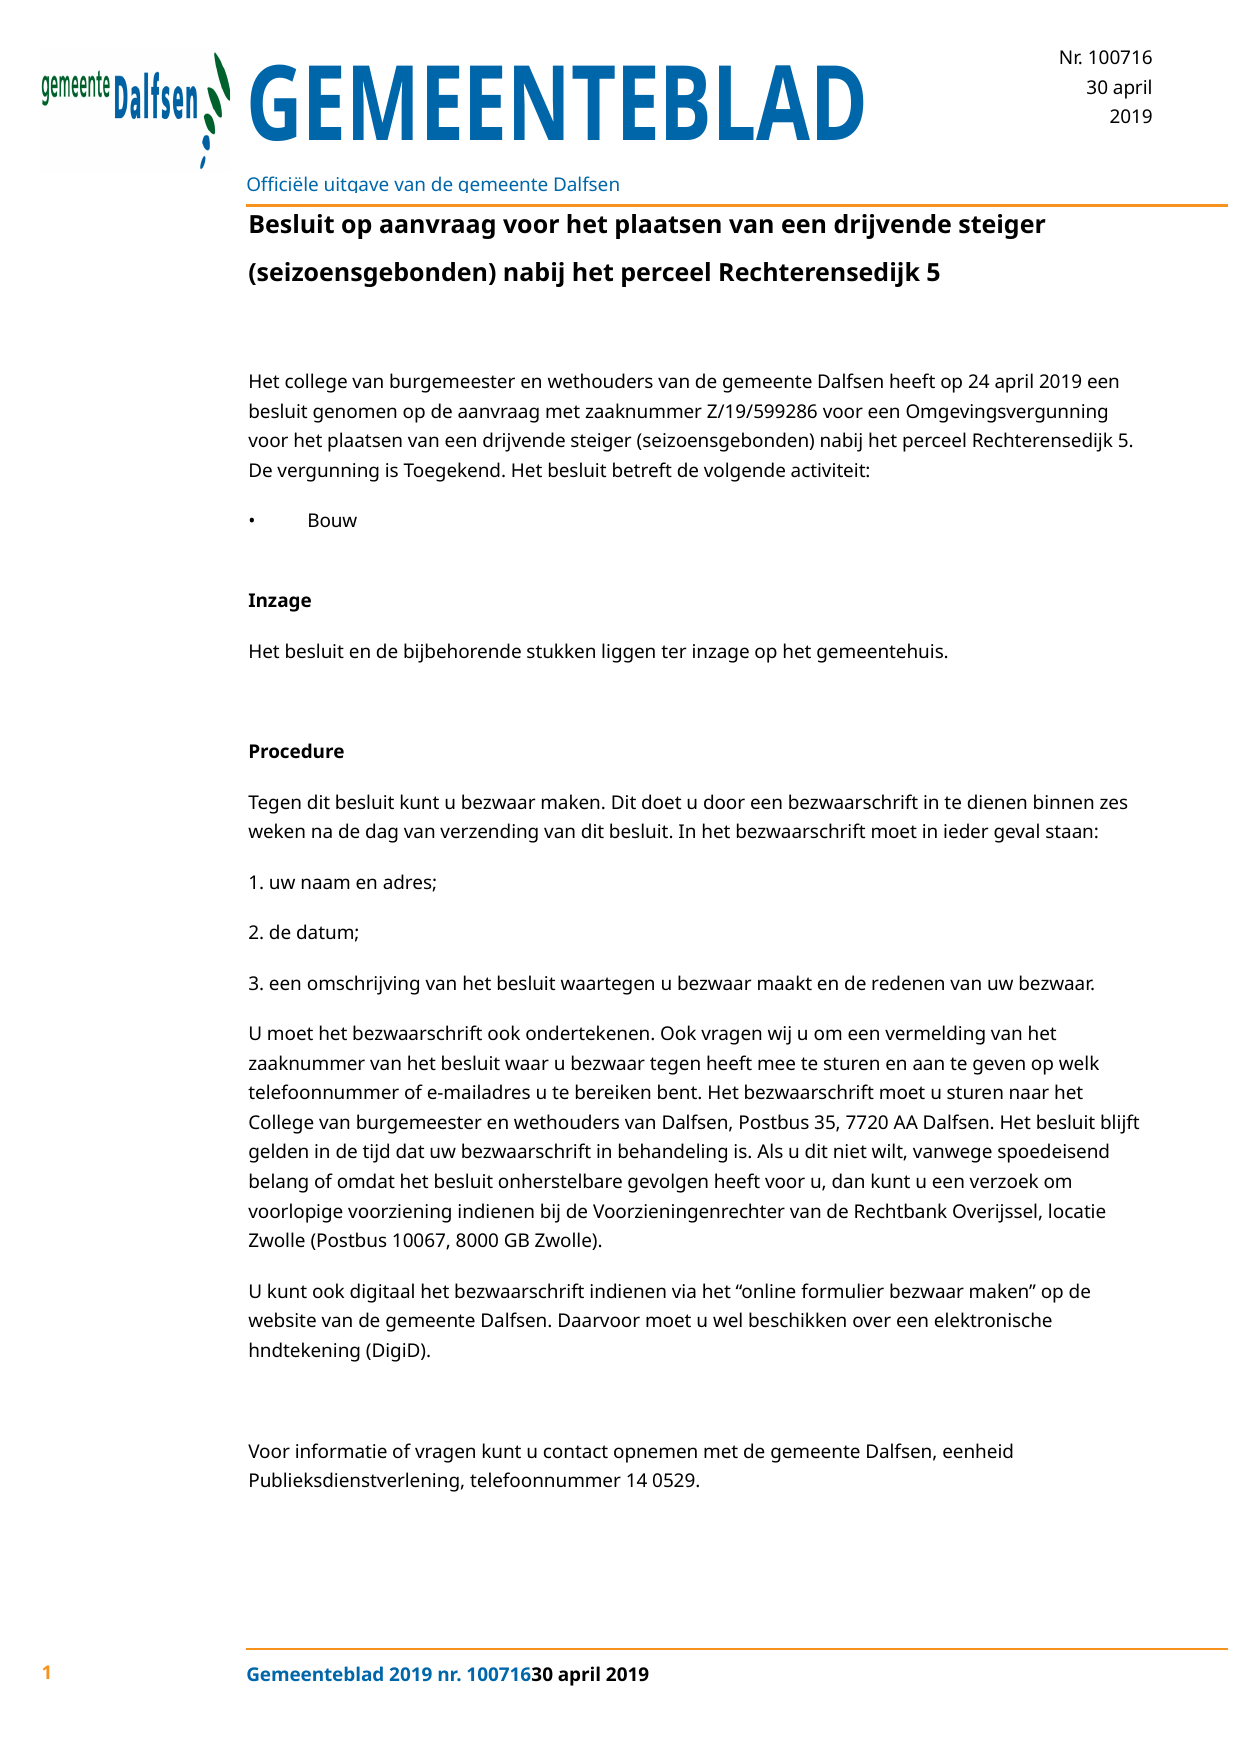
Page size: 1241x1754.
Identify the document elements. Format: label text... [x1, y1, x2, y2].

text Het besluit en de bijbehorende stukken liggen ter inzage op het gemeentehuis. [248, 638, 1152, 664]
text 3. een omschrijving van het besluit waartegen u bezwaar maakt en de redenen van uw bezwaar. [248, 970, 1152, 996]
text Inzage [248, 587, 1152, 613]
text Besluit op aanvraag voor het plaatsen van een drijvende steiger (seizoensgebonden) nabij het perceel Rechterensedijk 5 [248, 207, 1152, 288]
text Het college van burgemeester en wethouders van de gemeente Dalfsen heeft op 24 april 2019 een besluit genomen op de aanvraag met zaaknummer Z/19/599286 voor een Omgevingsvergunning voor het plaatsen van een drijvende steiger (seizoensgebonden) nabij het perceel Rechterensedijk 5. De vergunning is Toegekend. Het besluit betreft de volgende activiteit: [248, 368, 1152, 483]
picture [41, 47, 231, 172]
text U moet het bezwaarschrift ook ondertekenen. Ook vragen wij u om een vermelding van het zaaknummer van het besluit waar u bezwaar tegen heeft mee te sturen en aan te geven op welk telefoonnummer of e-mailadres u te bereiken bent. Het bezwaarschrift moet u sturen naar het College van burgemeester en wethouders van Dalfsen, Postbus 35, 7720 AA Dalfsen. Het besluit blijft gelden in de tijd dat uw bezwaarschrift in behandeling is. Als u dit niet wilt, vanwege spoedeisend belang of omdat het besluit onherstelbare gevolgen heeft voor u, dan kunt u een verzoek om voorlopige voorziening indienen bij de Voorzieningenrechter van de Rechtbank Overijssel, locatie Zwolle (Postbus 10067, 8000 GB Zwolle). [248, 1020, 1152, 1253]
text 2. de datum; [248, 919, 1152, 945]
text U kunt ook digitaal het bezwaarschrift indienen via het “online formulier bezwaar maken” op de website van de gemeente Dalfsen. Daarvoor moet u wel beschikken over een elektronische hndtekening (DigiD). [248, 1278, 1152, 1363]
text Voor informatie of vragen kunt u contact opnemen met de gemeente Dalfsen, eenheid Publieksdienstverlening, telefoonnummer 14 0529. [248, 1438, 1152, 1493]
text Tegen dit besluit kunt u bezwaar maken. Dit doet u door een bezwaarschrift in te dienen binnen zes weken na de dag van verzending van dit besluit. In het bezwaarschrift moet in ieder geval staan: [248, 789, 1152, 844]
text Procedure [248, 739, 1152, 764]
text 1. uw naam en adres; [248, 869, 1152, 895]
list Bouw [248, 507, 1152, 533]
